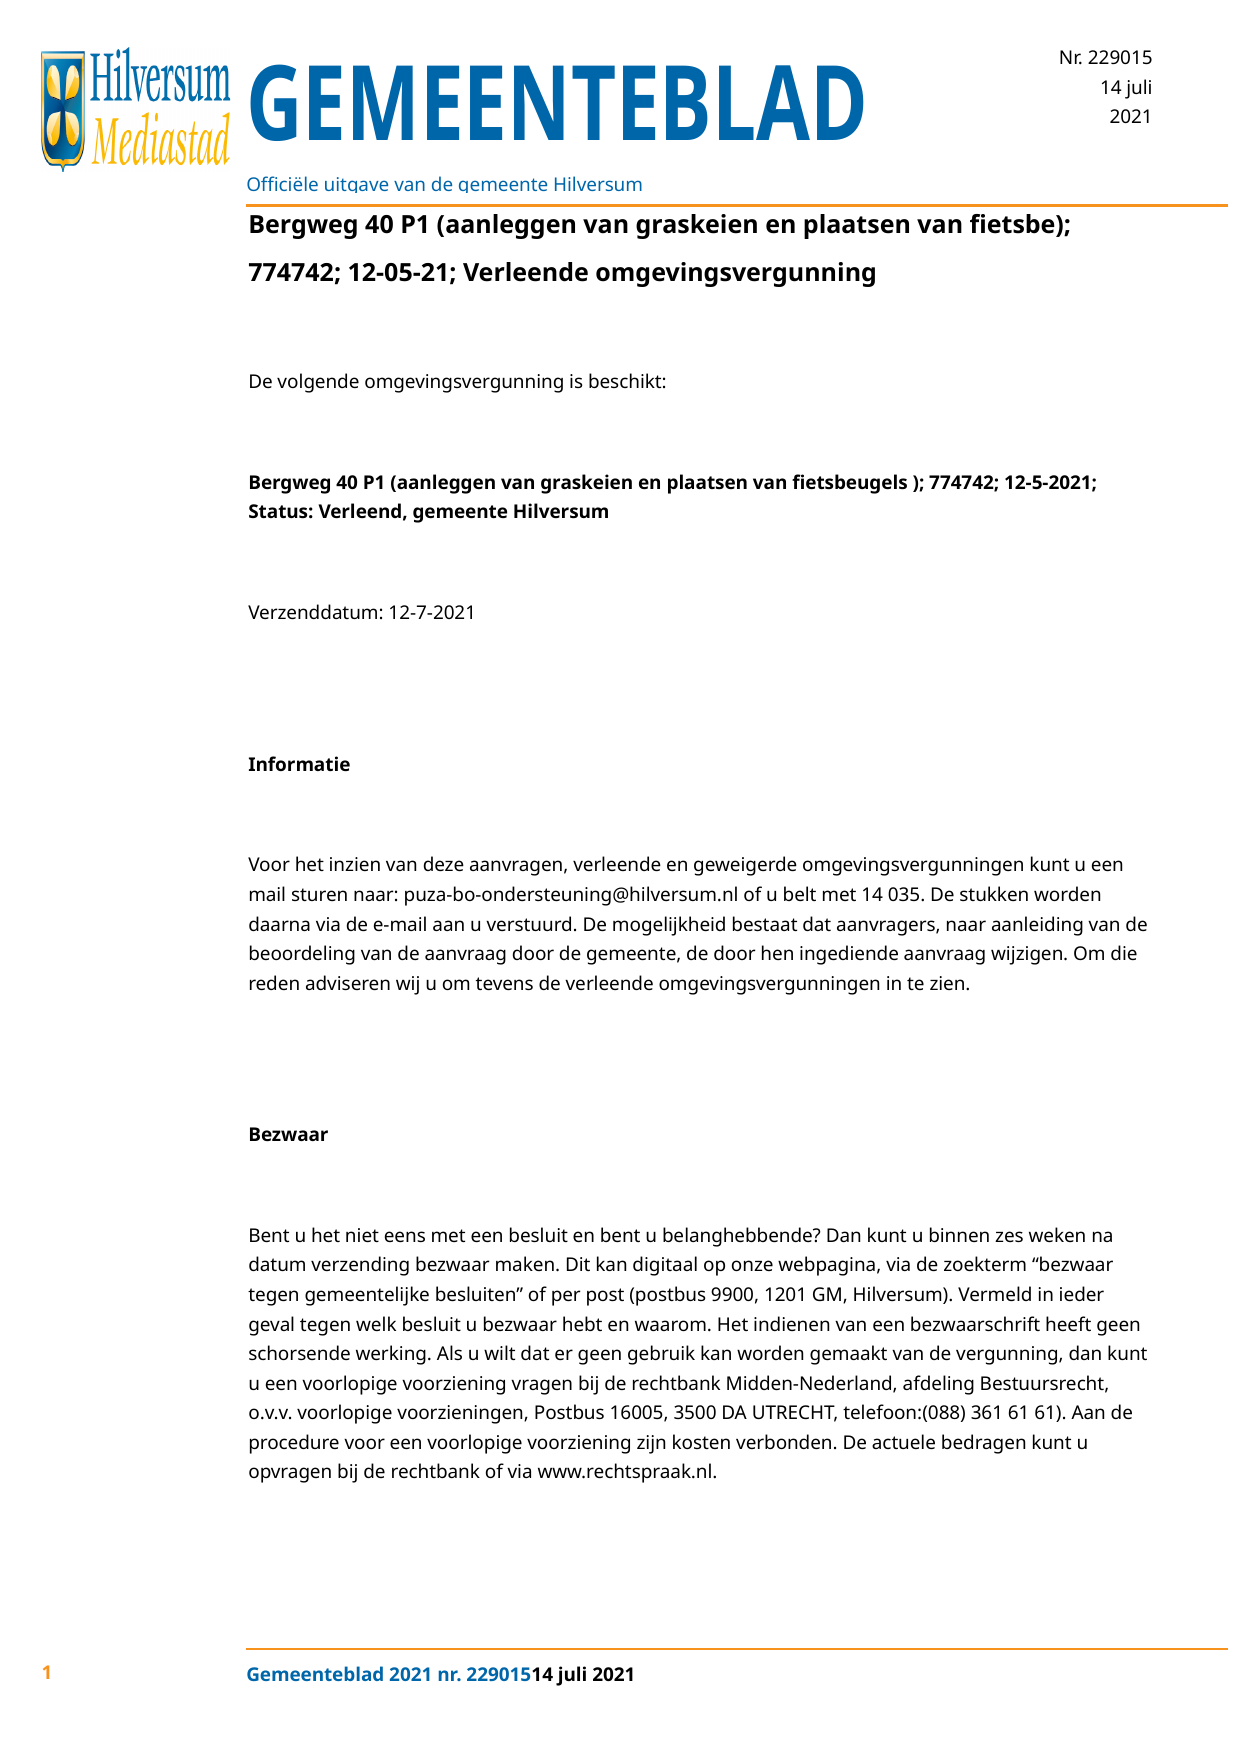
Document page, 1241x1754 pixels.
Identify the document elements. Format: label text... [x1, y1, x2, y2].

text De volgende omgevingsvergunning is beschikt: [248, 368, 1152, 394]
text Bezwaar [248, 1121, 1152, 1147]
text Bergweg 40 P1 (aanleggen van graskeien en plaatsen van fietsbeugels ); 774742; 12-5-2021; Status: Verleend, gemeente Hilversum [248, 469, 1152, 524]
text Informatie [248, 751, 1152, 777]
text Bergweg 40 P1 (aanleggen van graskeien en plaatsen van fietsbe); 774742; 12-05-21; Verleende omgevingsvergunning [248, 207, 1152, 288]
text Verzenddatum: 12-7-2021 [248, 599, 1152, 625]
picture [41, 47, 231, 172]
text Voor het inzien van deze aanvragen, verleende en geweigerde omgevingsvergunningen kunt u een mail sturen naar: puza-bo-ondersteuning@hilversum.nl of u belt met 14 035. De stukken worden daarna via de e-mail aan u verstuurd. De mogelijkheid bestaat dat aanvragers, naar aanleiding van de beoordeling van de aanvraag door de gemeente, de door hen ingediende aanvraag wijzigen. Om die reden adviseren wij u om tevens de verleende omgevingsvergunningen in te zien. [248, 852, 1152, 996]
text Bent u het niet eens met een besluit en bent u belanghebbende? Dan kunt u binnen zes weken na datum verzending bezwaar maken. Dit kan digitaal op onze webpagina, via de zoekterm “bezwaar tegen gemeentelijke besluiten” of per post (postbus 9900, 1201 GM, Hilversum). Vermeld in ieder geval tegen welk besluit u bezwaar hebt en waarom. Het indienen van een bezwaarschrift heeft geen schorsende werking. Als u wilt dat er geen gebruik kan worden gemaakt van de vergunning, dan kunt u een voorlopige voorziening vragen bij de rechtbank Midden-Nederland, afdeling Bestuursrecht, o.v.v. voorlopige voorzieningen, Postbus 16005, 3500 DA UTRECHT, telefoon:(088) 361 61 61). Aan de procedure voor een voorlopige voorziening zijn kosten verbonden. De actuele bedragen kunt u opvragen bij de rechtbank of via www.rechtspraak.nl. [248, 1222, 1152, 1484]
